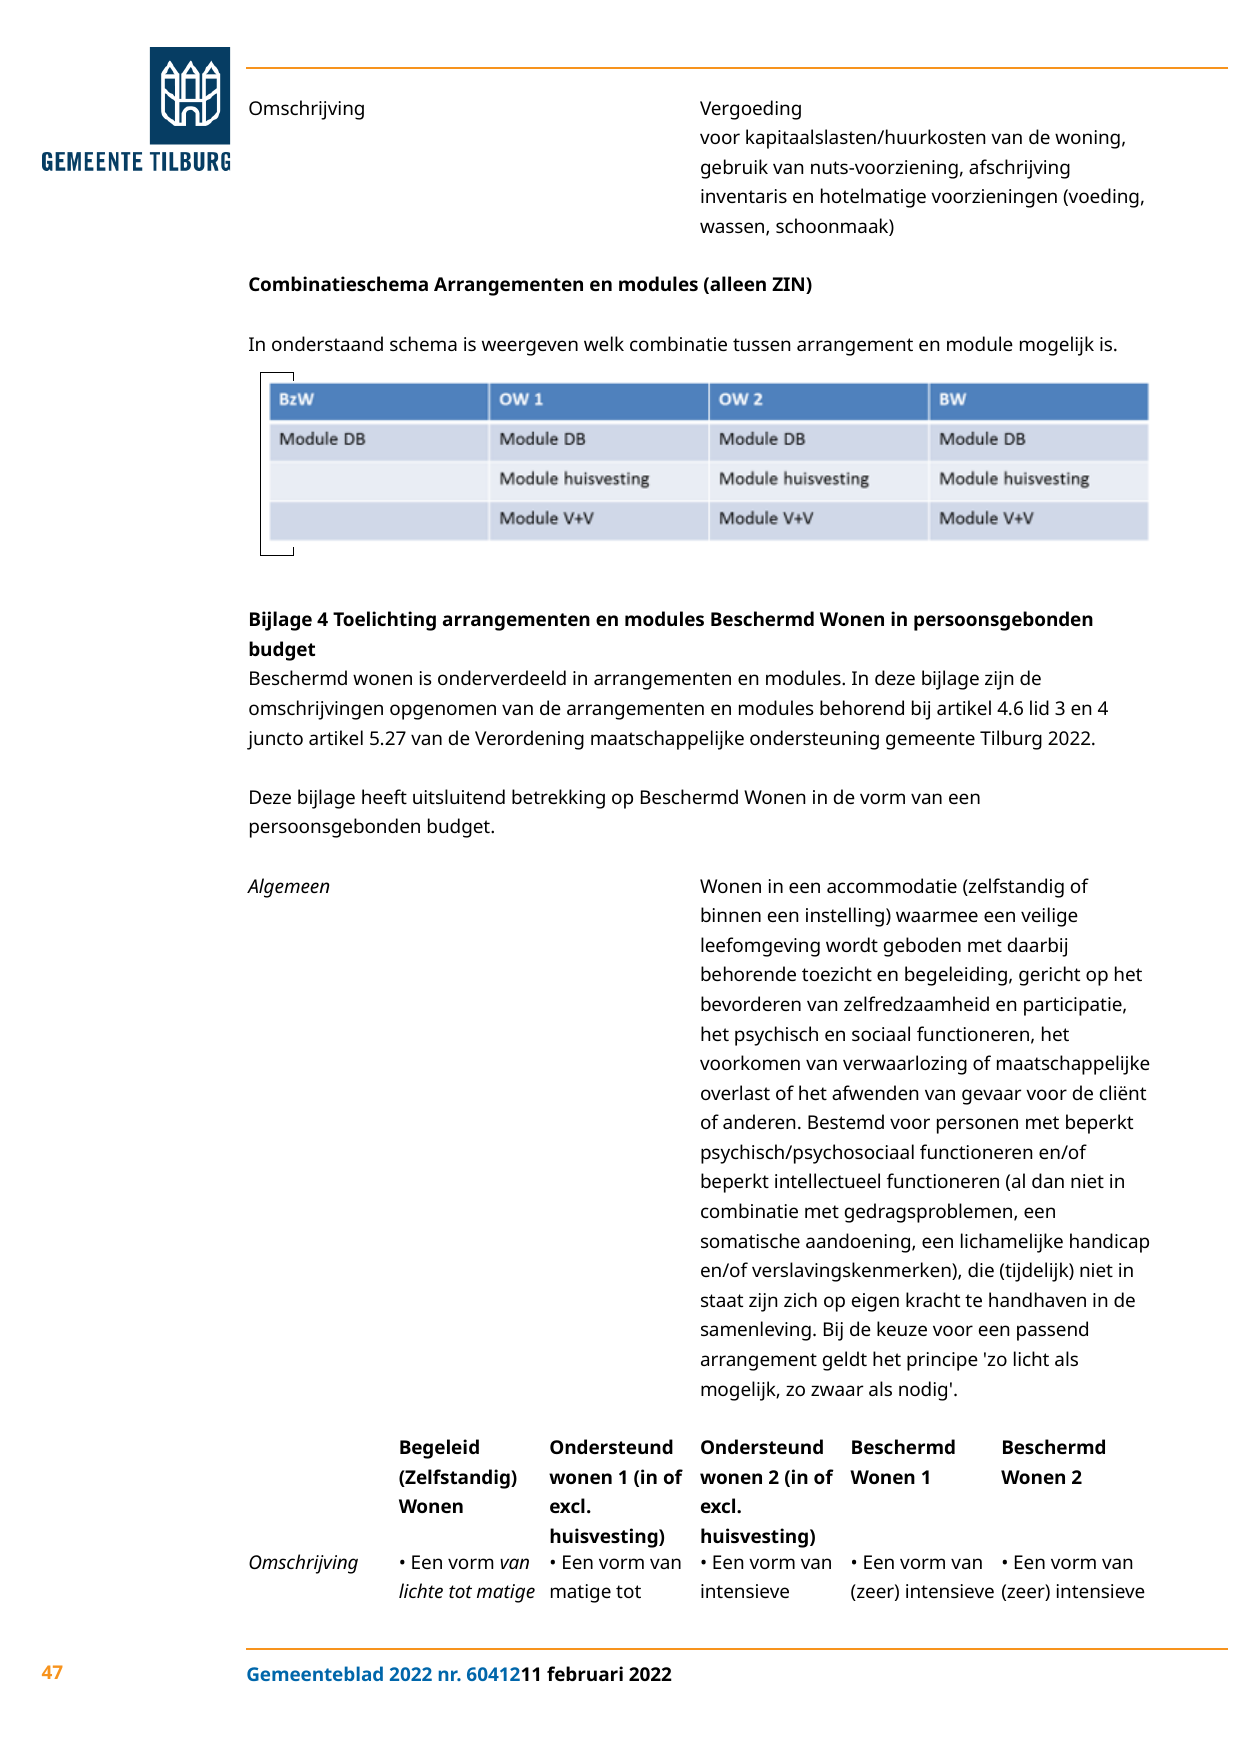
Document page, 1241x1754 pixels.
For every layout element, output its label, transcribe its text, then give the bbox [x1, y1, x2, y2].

picture [268, 381, 1155, 547]
table_header Wonen in een accommodatie (zelfstandig of binnen een instelling) waarmee een veilige leefomgeving wordt geboden met daarbij behorende toezicht en begeleiding, gericht op het bevorderen van zelfredzaamheid en participatie, het psychisch en sociaal functioneren, het voorkomen van verwaarlozing of maatschappelijke overlast of het afwenden van gevaar voor de cliënt of anderen. Bestemd voor personen met beperkt psychisch/psychosociaal functioneren en/of beperkt intellectueel functioneren (al dan niet in combinatie met gedragsproblemen, een somatische aandoening, een lichamelijke handicap en/of verslavingskenmerken), die (tijdelijk) niet in staat zijn zich op eigen kracht te handhaven in de samenleving. Bij de keuze voor een passend arrangement geldt het principe 'zo licht als mogelijk, zo zwaar als nodig'. [700, 873, 1152, 1401]
text Deze bijlage heeft uitsluitend betrekking op Beschermd Wonen in de vorm van een persoonsgebonden budget. [248, 784, 1152, 839]
table_cell Vergoeding voor kapitaalslasten/huurkosten van de woning, gebruik van nuts-voorziening, afschrijving inventaris en hotelmatige voorzieningen (voeding, wassen, schoonmaak) [700, 95, 1152, 239]
text In onderstaand schema is weergeven welk combinatie tussen arrangement en module mogelijk is. [248, 331, 1152, 357]
table_header Ondersteund wonen 2 (in of excl. huisvesting) [700, 1434, 850, 1549]
table_cell Omschrijving [248, 95, 700, 239]
table_cell • Een vorm van (zeer) intensieve [850, 1549, 1001, 1604]
table_cell • Een vorm van (zeer) intensieve [1001, 1549, 1152, 1604]
table_header [248, 1434, 398, 1549]
table_cell • Een vorm van matige tot [549, 1549, 700, 1604]
table_header Algemeen [248, 873, 700, 1401]
table_header Begeleid (Zelfstandig) Wonen [399, 1434, 549, 1549]
text Bijlage 4 Toelichting arrangementen en modules Beschermd Wonen in persoonsgebonden budget [248, 606, 1152, 662]
table_cell Omschrijving [248, 1549, 398, 1604]
picture [41, 47, 231, 172]
table_header Beschermd Wonen 1 [850, 1434, 1001, 1549]
table_cell • Een vorm van intensieve [700, 1549, 850, 1604]
text Beschermd wonen is onderverdeeld in arrangementen en modules. In deze bijlage zijn de omschrijvingen opgenomen van de arrangementen en modules behorend bij artikel 4.6 lid 3 en 4 juncto artikel 5.27 van de Verordening maatschappelijke ondersteuning gemeente Tilburg 2022. [248, 666, 1152, 751]
table_header Beschermd Wonen 2 [1001, 1434, 1152, 1549]
text Combinatieschema Arrangementen en modules (alleen ZIN) [248, 272, 1152, 297]
table_cell • Een vorm van lichte tot matige [399, 1549, 549, 1604]
table_header Ondersteund wonen 1 (in of excl. huisvesting) [549, 1434, 700, 1549]
